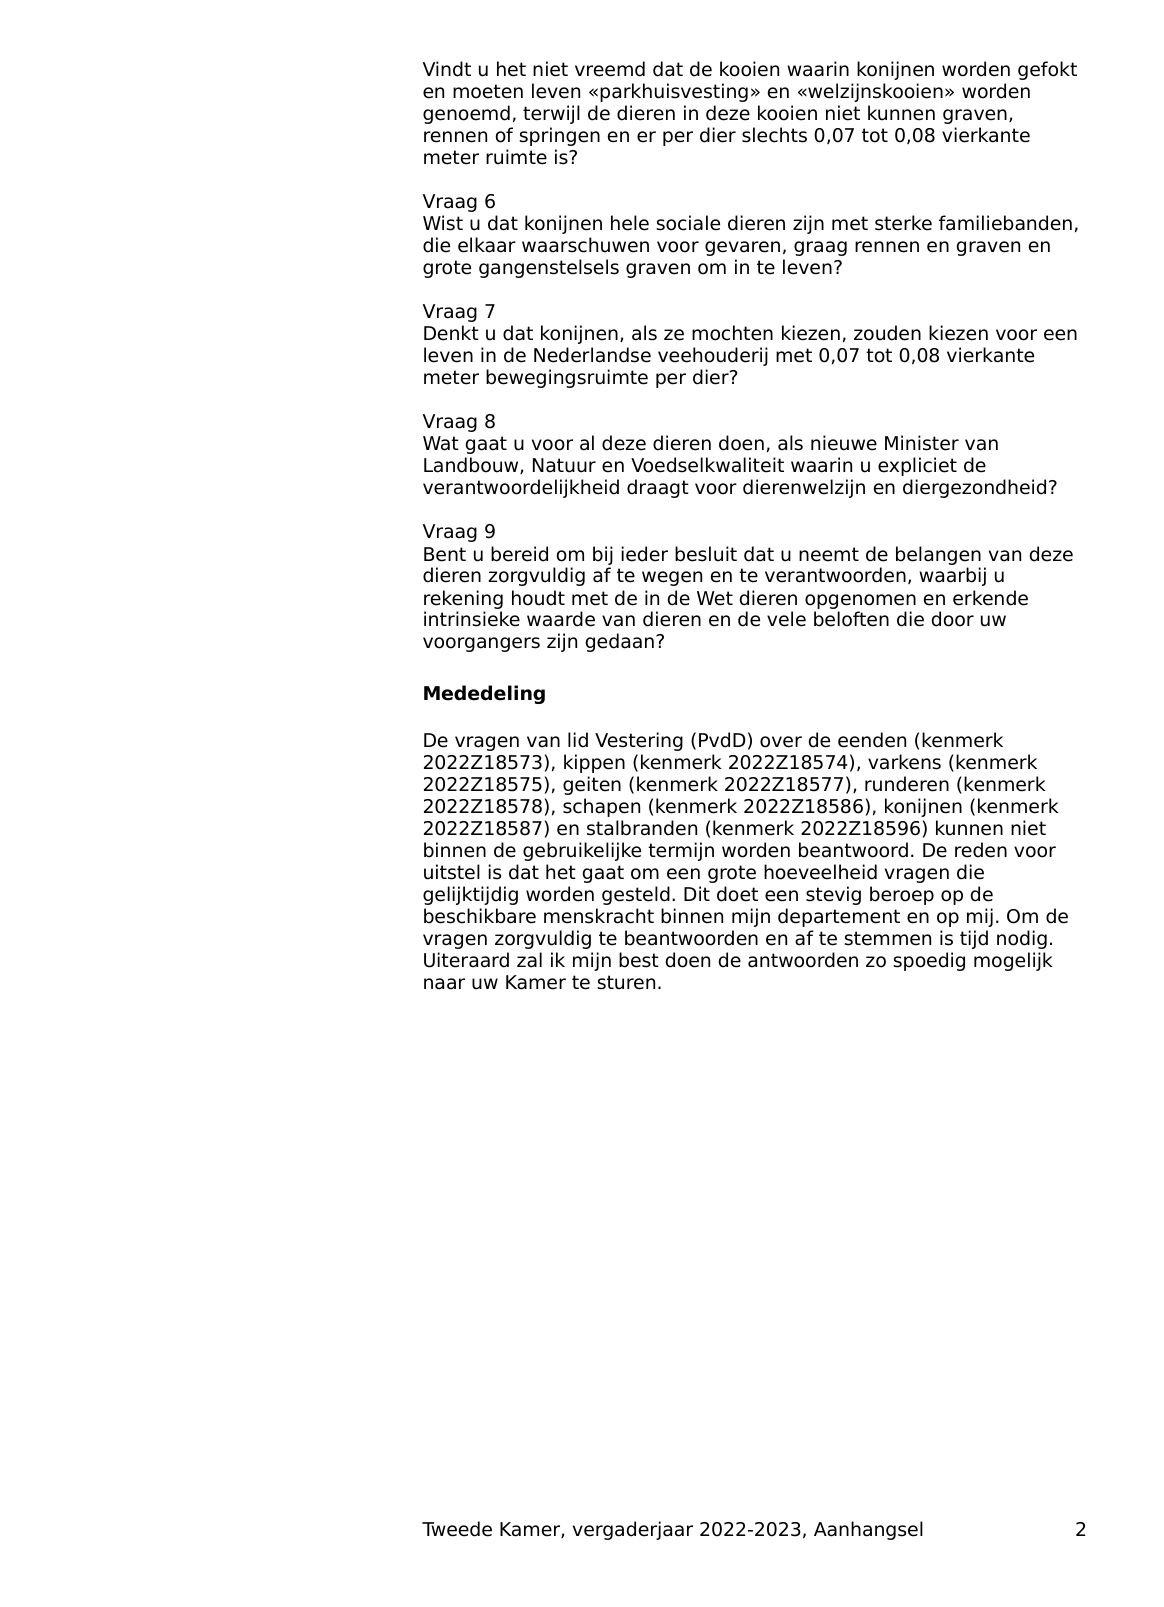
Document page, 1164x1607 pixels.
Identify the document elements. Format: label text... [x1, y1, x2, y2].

text Bent u bereid om bij ieder besluit dat u neemt de belangen van deze dieren zorgvuldig af te wegen en te verantwoorden, waarbij u rekening houdt met de in de Wet dieren opgenomen en erkende intrinsieke waarde van dieren en de vele beloften die door uw voorgangers zijn gedaan? [422, 543, 1087, 653]
text Denkt u dat konijnen, als ze mochten kiezen, zouden kiezen voor een leven in de Nederlandse veehouderij met 0,07 tot 0,08 vierkante meter bewegingsruimte per dier? [422, 323, 1087, 389]
text De vragen van lid Vestering (PvdD) over de eenden (kenmerk 2022Z18573), kippen (kenmerk 2022Z18574), varkens (kenmerk 2022Z18575), geiten (kenmerk 2022Z18577), runderen (kenmerk 2022Z18578), schapen (kenmerk 2022Z18586), konijnen (kenmerk 2022Z18587) en stalbranden (kenmerk 2022Z18596) kunnen niet binnen de gebruikelijke termijn worden beantwoord. De reden voor uitstel is dat het gaat om een grote hoeveelheid vragen die gelijktijdig worden gesteld. Dit doet een stevig beroep op de beschikbare menskracht binnen mijn departement en op mij. Om de vragen zorgvuldig te beantwoorden en af te stemmen is tijd nodig. Uiteraard zal ik mijn best doen de antwoorden zo spoedig mogelijk naar uw Kamer te sturen. [422, 730, 1087, 994]
text Vraag 6 [422, 191, 1087, 213]
text Vraag 8 [422, 411, 1087, 433]
subtitle Mededeling [422, 683, 1087, 705]
text Vraag 9 [422, 521, 1087, 543]
text Vindt u het niet vreemd dat de kooien waarin konijnen worden gefokt en moeten leven «parkhuisvesting» en «welzijnskooien» worden genoemd, terwijl de dieren in deze kooien niet kunnen graven, rennen of springen en er per dier slechts 0,07 tot 0,08 vierkante meter ruimte is? [422, 59, 1087, 169]
text Vraag 7 [422, 301, 1087, 323]
text Wat gaat u voor al deze dieren doen, als nieuwe Minister van Landbouw, Natuur en Voedselkwaliteit waarin u expliciet de verantwoordelijkheid draagt voor dierenwelzijn en diergezondheid? [422, 433, 1087, 499]
text Wist u dat konijnen hele sociale dieren zijn met sterke familiebanden, die elkaar waarschuwen voor gevaren, graag rennen en graven en grote gangenstelsels graven om in te leven? [422, 213, 1087, 279]
